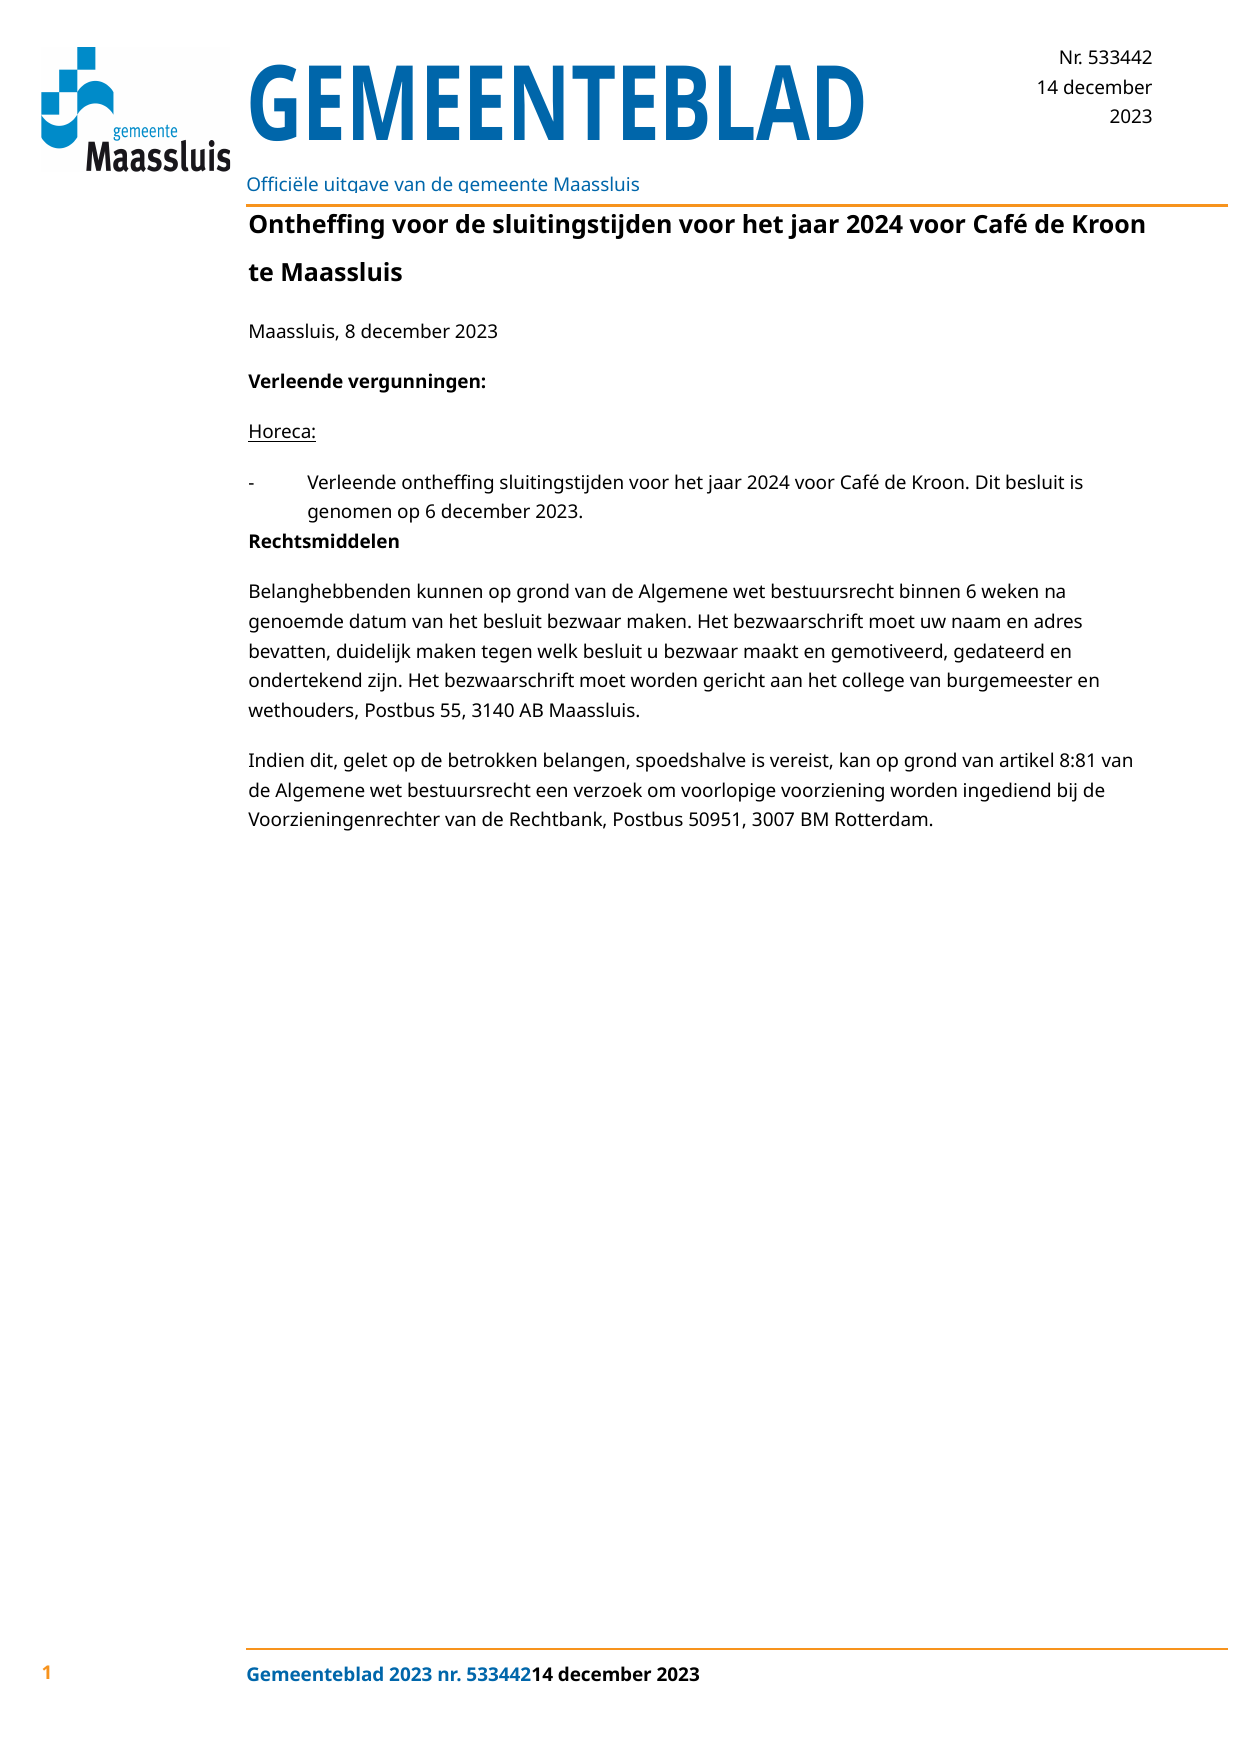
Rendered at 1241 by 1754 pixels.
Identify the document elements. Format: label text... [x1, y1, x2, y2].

picture [41, 47, 77, 92]
text Indien dit, gelet op de betrokken belangen, spoedshalve is vereist, kan op grond van artikel 8:81 van de Algemene wet bestuursrecht een verzoek om voorlopige voorziening worden ingediend bij de Voorzieningenrechter van de Rechtbank, Postbus 50951, 3007 BM Rotterdam. [248, 747, 1152, 832]
text Maassluis, 8 december 2023 [248, 318, 1152, 344]
text Horeca: [248, 419, 1152, 444]
text Rechtsmiddelen [248, 528, 1152, 554]
text Ontheffing voor de sluitingstijden voor het jaar 2024 voor Café de Kroon te Maassluis [248, 207, 1152, 288]
text Verleende vergunningen: [248, 368, 1152, 394]
text Belanghebbenden kunnen op grond van de Algemene wet bestuursrecht binnen 6 weken na genoemde datum van het besluit bezwaar maken. Het bezwaarschrift moet uw naam en adres bevatten, duidelijk maken tegen welk besluit u bezwaar maakt en gemotiveerd, gedateerd en ondertekend zijn. Het bezwaarschrift moet worden gericht aan het college van burgemeester en wethouders, Postbus 55, 3140 AB Maassluis. [248, 579, 1152, 723]
list Verleende ontheffing sluitingstijden voor het jaar 2024 voor Café de Kroon. Dit besluit is genomen op 6 december 2023. [248, 469, 1152, 524]
picture [41, 47, 231, 172]
